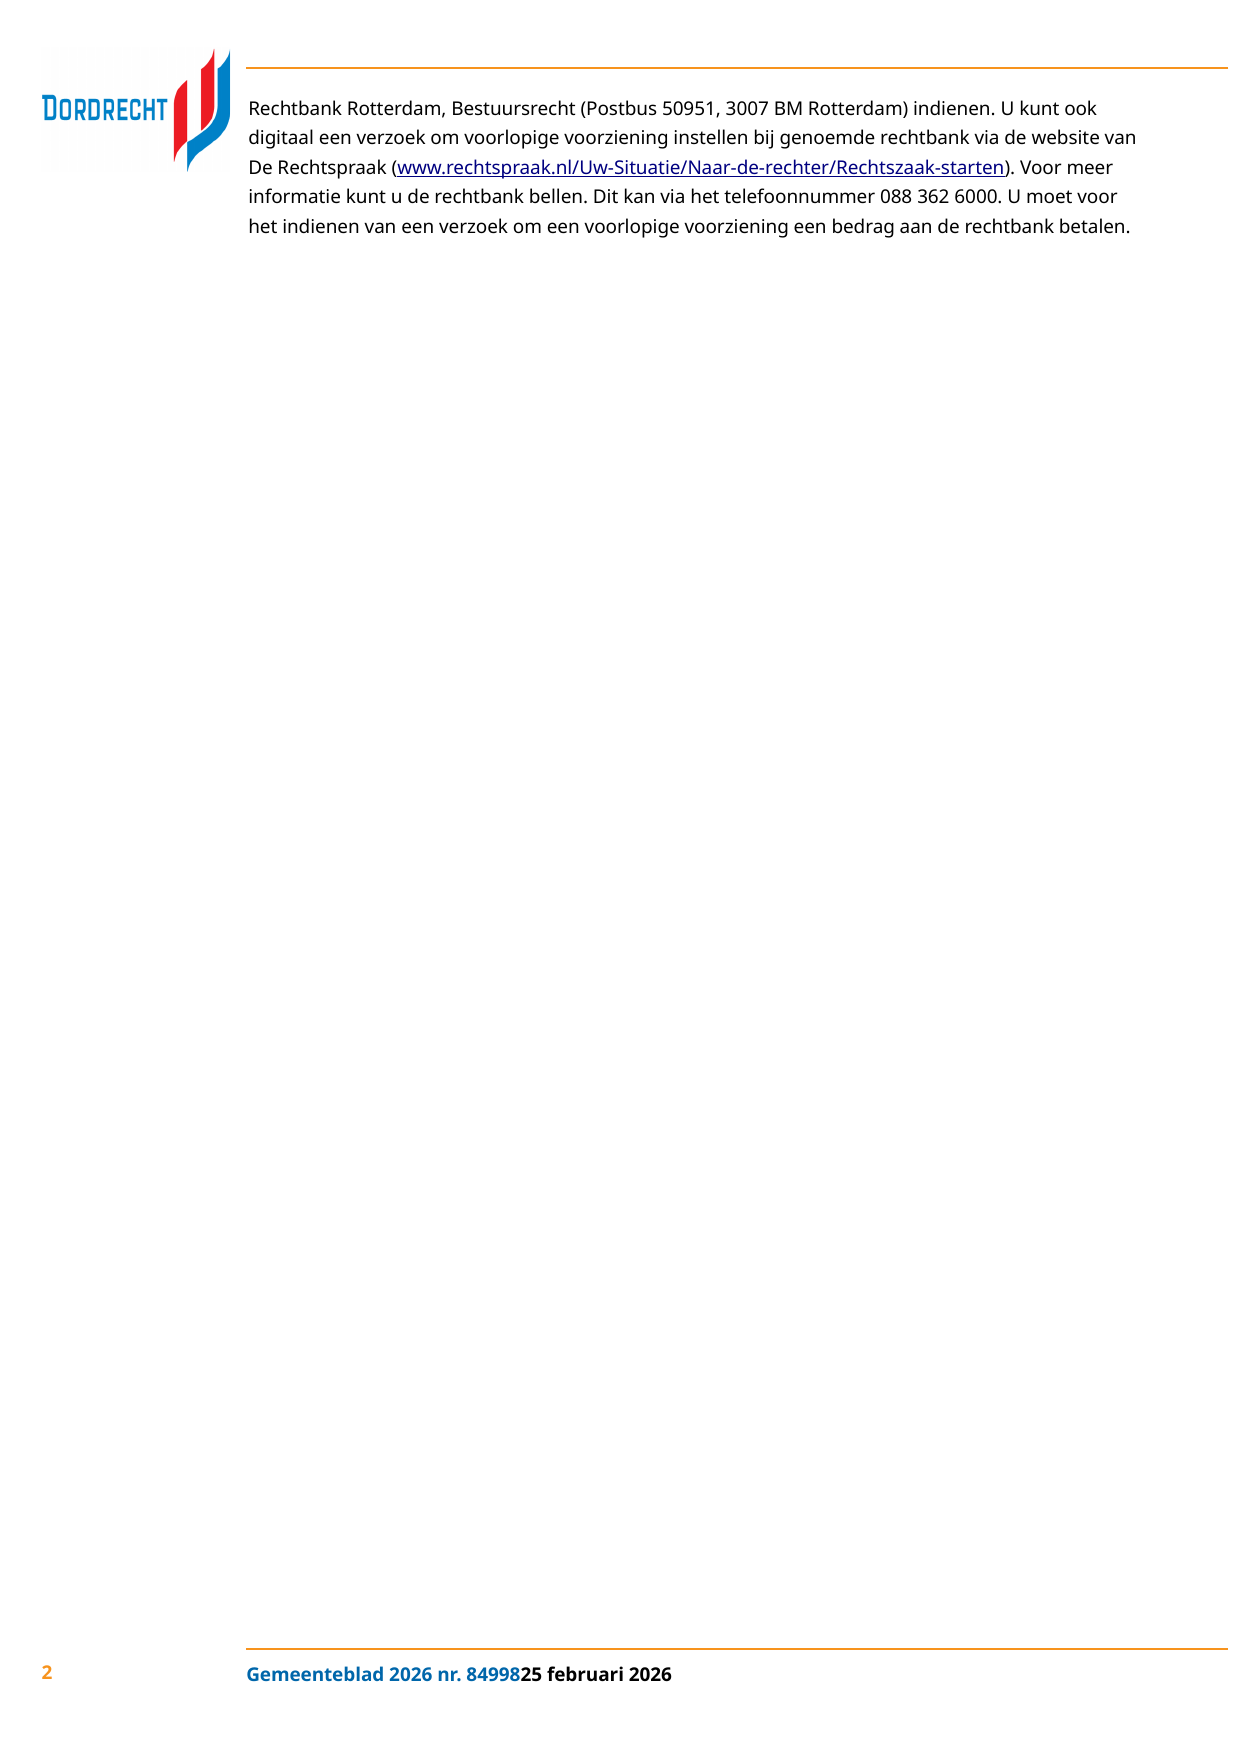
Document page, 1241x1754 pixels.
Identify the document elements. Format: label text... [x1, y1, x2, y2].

picture [41, 47, 231, 172]
text Rechtbank Rotterdam, Bestuursrecht (Postbus 50951, 3007 BM Rotterdam) indienen. U kunt ook digitaal een verzoek om voorlopige voorziening instellen bij genoemde rechtbank via de website van De Rechtspraak (www.rechtspraak.nl/Uw-Situatie/Naar-de-rechter/Rechtszaak-starten). Voor meer informatie kunt u de rechtbank bellen. Dit kan via het telefoonnummer 088 362 6000. U moet voor het indienen van een verzoek om een voorlopige voorziening een bedrag aan de rechtbank betalen. [248, 95, 1152, 239]
